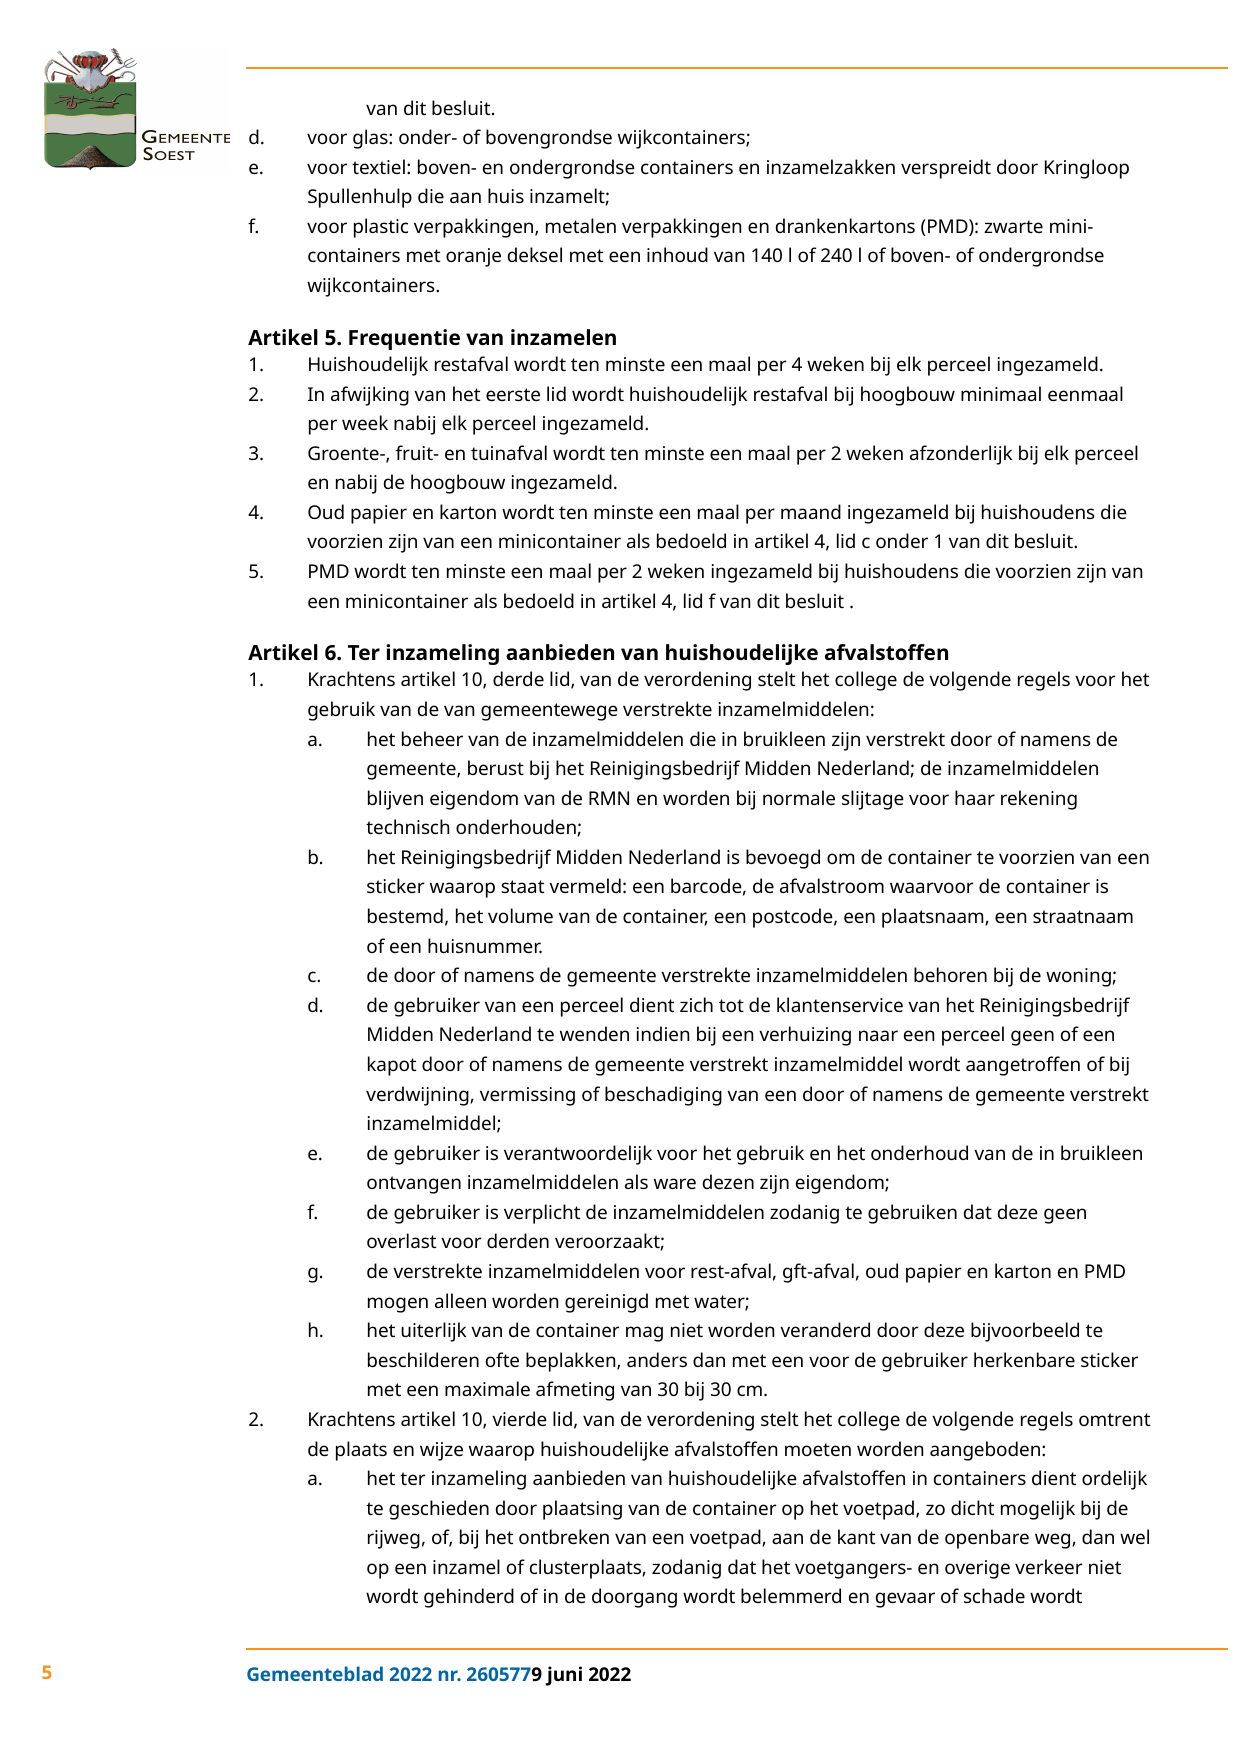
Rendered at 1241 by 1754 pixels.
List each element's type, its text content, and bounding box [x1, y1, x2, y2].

list Groente-, fruit- en tuinafval wordt ten minste een maal per 2 weken afzonderlijk bij elk perceel en nabij de hoogbouw ingezameld. [248, 440, 1152, 495]
list de verstrekte inzamelmiddelen voor rest-afval, gft-afval, oud papier en karton en PMD mogen alleen worden gereinigd met water; [307, 1258, 1152, 1314]
list voor glas: onder- of bovengrondse wijkcontainers; [248, 124, 1152, 150]
list In afwijking van het eerste lid wordt huishoudelijk restafval bij hoogbouw minimaal eenmaal per week nabij elk perceel ingezameld. [248, 381, 1152, 436]
text Artikel 5. Frequentie van inzamelen [248, 323, 1152, 351]
picture [41, 47, 231, 172]
list de door of namens de gemeente verstrekte inzamelmiddelen behoren bij de woning; [307, 962, 1152, 988]
list Krachtens artikel 10, derde lid, van de verordening stelt het college de volgende regels voor het gebruik van de van gemeentewege verstrekte inzamelmiddelen: [248, 667, 1152, 722]
list Krachtens artikel 10, vierde lid, van de verordening stelt het college de volgende regels omtrent de plaats en wijze waarop huishoudelijke afvalstoffen moeten worden aangeboden: [248, 1406, 1152, 1462]
list de gebruiker is verantwoordelijk voor het gebruik en het onderhoud van de in bruikleen ontvangen inzamelmiddelen als ware dezen zijn eigendom; [307, 1140, 1152, 1195]
list het uiterlijk van de container mag niet worden veranderd door deze bijvoorbeeld te beschilderen ofte beplakken, anders dan met een voor de gebruiker herkenbare sticker met een maximale afmeting van 30 bij 30 cm. [307, 1317, 1152, 1402]
list voor textiel: boven- en ondergrondse containers en inzamelzakken verspreidt door Kringloop Spullenhulp die aan huis inzamelt; [248, 154, 1152, 209]
list van dit besluit. [307, 95, 1152, 121]
text Artikel 6. Ter inzameling aanbieden van huishoudelijke afvalstoffen [248, 638, 1152, 667]
list de gebruiker van een perceel dient zich tot de klantenservice van het Reinigingsbedrijf Midden Nederland te wenden indien bij een verhuizing naar een perceel geen of een kapot door of namens de gemeente verstrekt inzamelmiddel wordt aangetroffen of bij verdwijning, vermissing of beschadiging van een door of namens de gemeente verstrekt inzamelmiddel; [307, 992, 1152, 1136]
list voor plastic verpakkingen, metalen verpakkingen en drankenkartons (PMD): zwarte mini-containers met oranje deksel met een inhoud van 140 l of 240 l of boven- of ondergrondse wijkcontainers. [248, 213, 1152, 298]
list het Reinigingsbedrijf Midden Nederland is bevoegd om de container te voorzien van een sticker waarop staat vermeld: een barcode, de afvalstroom waarvoor de container is bestemd, het volume van de container, een postcode, een plaatsnaam, een straatnaam of een huisnummer. [307, 844, 1152, 959]
list PMD wordt ten minste een maal per 2 weken ingezameld bij huishoudens die voorzien zijn van een minicontainer als bedoeld in artikel 4, lid f van dit besluit . [248, 558, 1152, 613]
list het ter inzameling aanbieden van huishoudelijke afvalstoffen in containers dient ordelijk te geschieden door plaatsing van de container op het voetpad, zo dicht mogelijk bij de rijweg, of, bij het ontbreken van een voetpad, aan de kant van de openbare weg, dan wel op een inzamel of clusterplaats, zodanig dat het voetgangers- en overige verkeer niet wordt gehinderd of in de doorgang wordt belemmerd en gevaar of schade wordt [307, 1465, 1152, 1609]
list het beheer van de inzamelmiddelen die in bruikleen zijn verstrekt door of namens de gemeente, berust bij het Reinigingsbedrijf Midden Nederland; de inzamelmiddelen blijven eigendom van de RMN en worden bij normale slijtage voor haar rekening technisch onderhouden; [307, 726, 1152, 840]
list Oud papier en karton wordt ten minste een maal per maand ingezameld bij huishoudens die voorzien zijn van een minicontainer als bedoeld in artikel 4, lid c onder 1 van dit besluit. [248, 499, 1152, 554]
list de gebruiker is verplicht de inzamelmiddelen zodanig te gebruiken dat deze geen overlast voor derden veroorzaakt; [307, 1199, 1152, 1254]
list Huishoudelijk restafval wordt ten minste een maal per 4 weken bij elk perceel ingezameld. [248, 351, 1152, 377]
